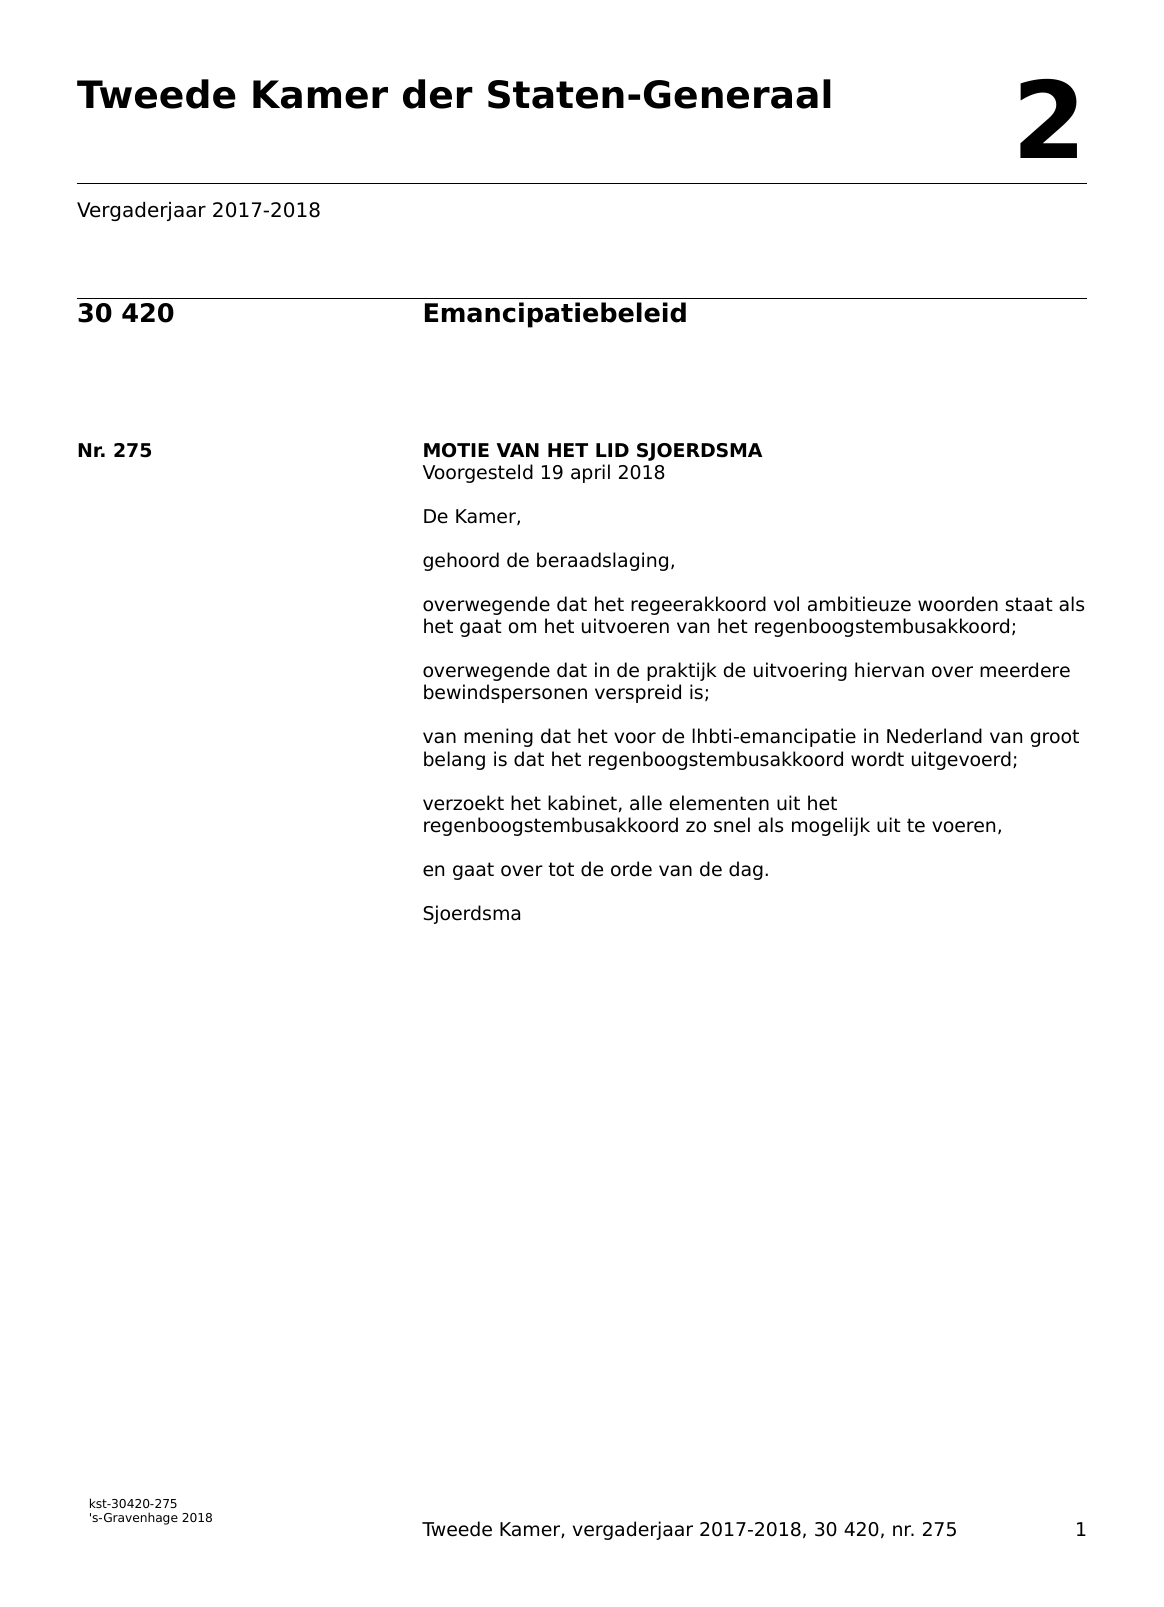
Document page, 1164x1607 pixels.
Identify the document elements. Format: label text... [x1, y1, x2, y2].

subtitle Nr. 275 MOTIE VAN HET LID SJOERDSMA [77, 440, 1087, 462]
table_cell Vergaderjaar 2017-2018 [77, 184, 1087, 298]
text kst-30420-275 [88, 1497, 323, 1511]
text overwegende dat het regeerakkoord vol ambitieuze woorden staat als het gaat om het uitvoeren van het regenboogstembusakkoord; [422, 594, 1087, 638]
text gehoord de beraadslaging, [422, 550, 1087, 572]
table_header Tweede Kamer der Staten-Generaal [77, 59, 886, 183]
text De Kamer, [422, 506, 1087, 528]
text Voorgesteld 19 april 2018 [422, 462, 1087, 484]
text en gaat over tot de orde van de dag. [422, 859, 1087, 881]
text overwegende dat in de praktijk de uitvoering hiervan over meerdere bewindspersonen verspreid is; [422, 660, 1087, 704]
subtitle 30 420 Emancipatiebeleid [77, 299, 1087, 329]
text van mening dat het voor de lhbti-emancipatie in Nederland van groot belang is dat het regenboogstembusakkoord wordt uitgevoerd; [422, 726, 1087, 770]
text verzoekt het kabinet, alle elementen uit het regenboogstembusakkoord zo snel als mogelijk uit te voeren, [422, 793, 1087, 837]
text 's-Gravenhage 2018 [88, 1511, 323, 1525]
text Sjoerdsma [422, 903, 1087, 925]
table_header 2 [886, 59, 1087, 183]
